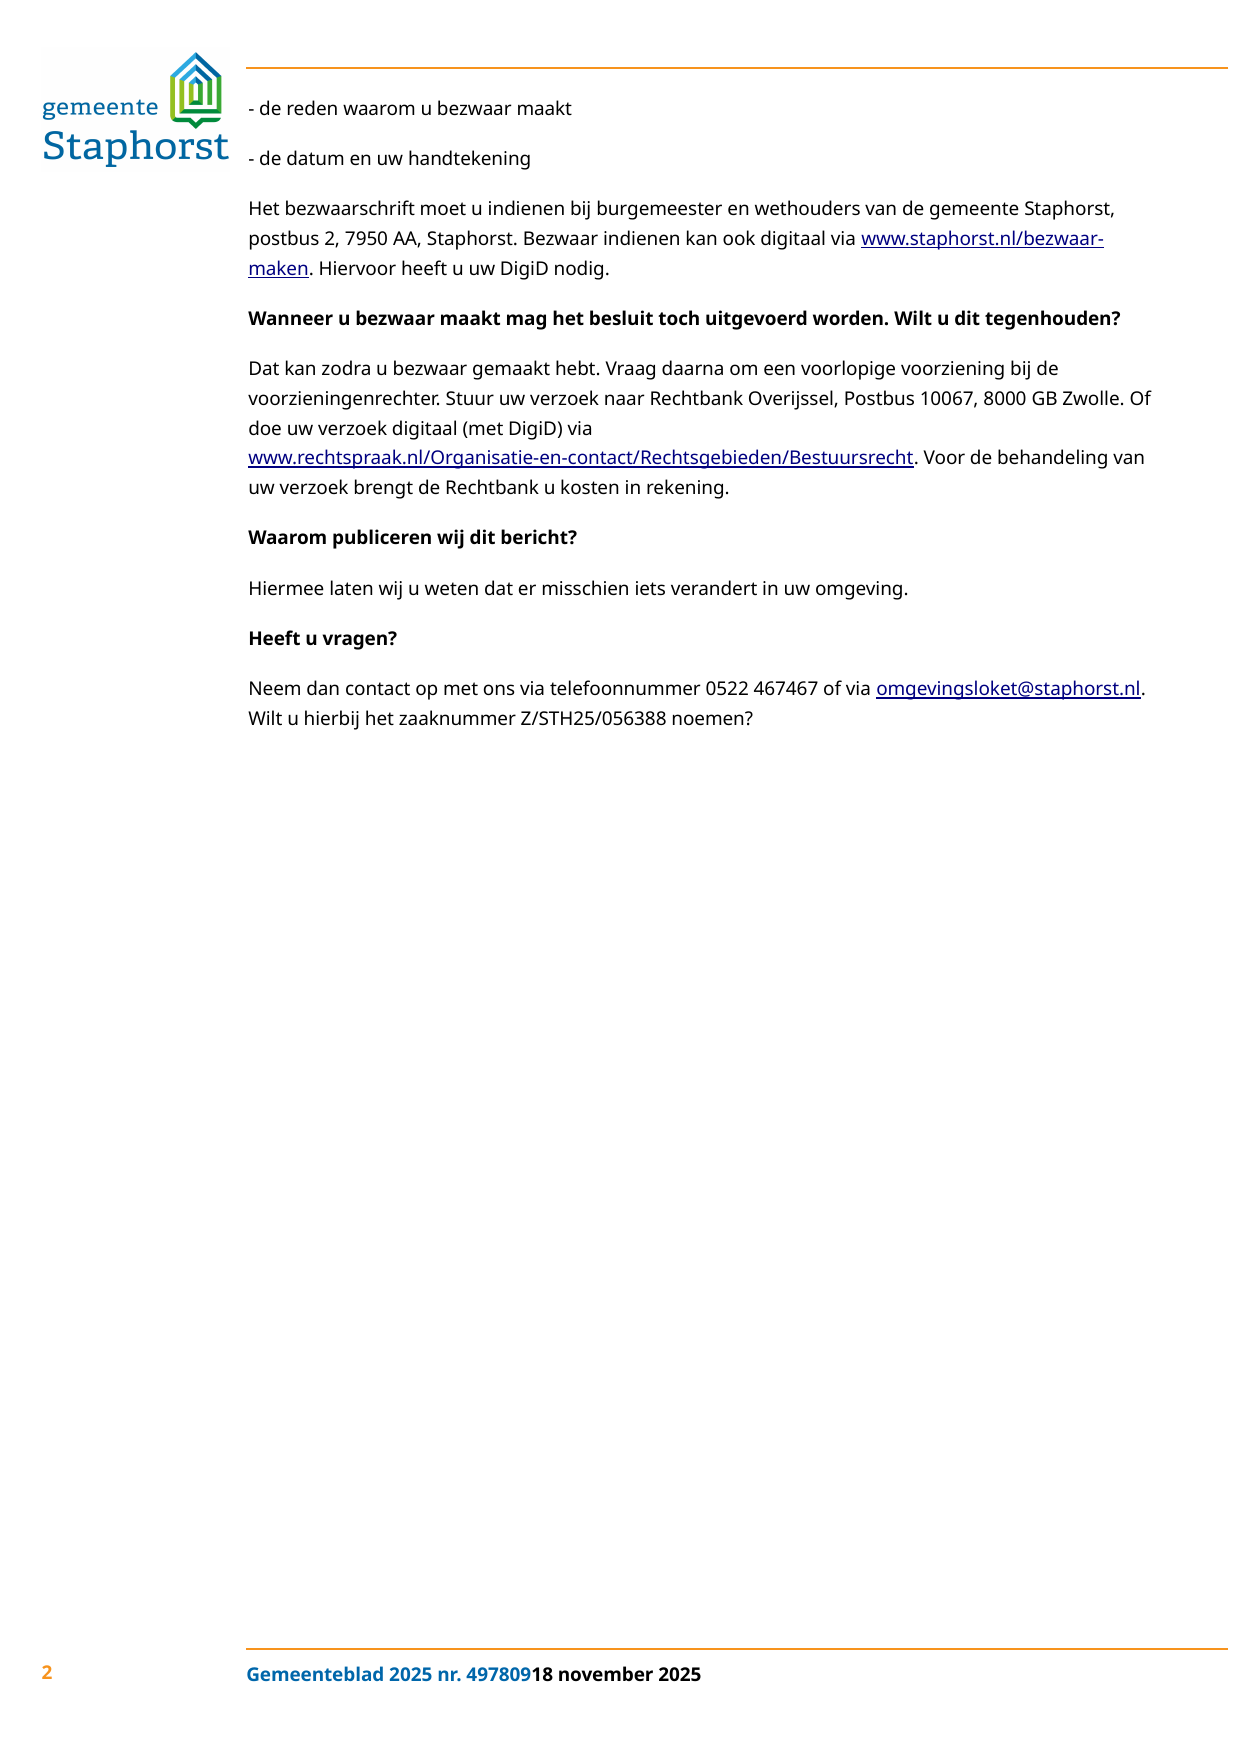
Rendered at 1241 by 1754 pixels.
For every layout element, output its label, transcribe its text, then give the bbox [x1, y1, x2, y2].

text Neem dan contact op met ons via telefoonnummer 0522 467467 of via omgevingsloket@staphorst.nl. Wilt u hierbij het zaaknummer Z/STH25/056388 noemen? [248, 676, 1152, 731]
text - de reden waarom u bezwaar maakt [248, 95, 1152, 121]
picture [41, 47, 231, 172]
text Hiermee laten wij u weten dat er misschien iets verandert in uw omgeving. [248, 575, 1152, 601]
text Waarom publiceren wij dit bericht? [248, 524, 1152, 550]
text Heeft u vragen? [248, 625, 1152, 651]
text - de datum en uw handtekening [248, 145, 1152, 171]
text Het bezwaarschrift moet u indienen bij burgemeester en wethouders van de gemeente Staphorst, postbus 2, 7950 AA, Staphorst. Bezwaar indienen kan ook digitaal via www.staphorst.nl/bezwaar-maken. Hiervoor heeft u uw DigiD nodig. [248, 196, 1152, 281]
text Wanneer u bezwaar maakt mag het besluit toch uitgevoerd worden. Wilt u dit tegenhouden? [248, 305, 1152, 331]
text Dat kan zodra u bezwaar gemaakt hebt. Vraag daarna om een voorlopige voorziening bij de voorzieningenrechter. Stuur uw verzoek naar Rechtbank Overijssel, Postbus 10067, 8000 GB Zwolle. Of doe uw verzoek digitaal (met DigiD) via www.rechtspraak.nl/Organisatie-en-contact/Rechtsgebieden/Bestuursrecht. Voor de behandeling van uw verzoek brengt de Rechtbank u kosten in rekening. [248, 356, 1152, 500]
